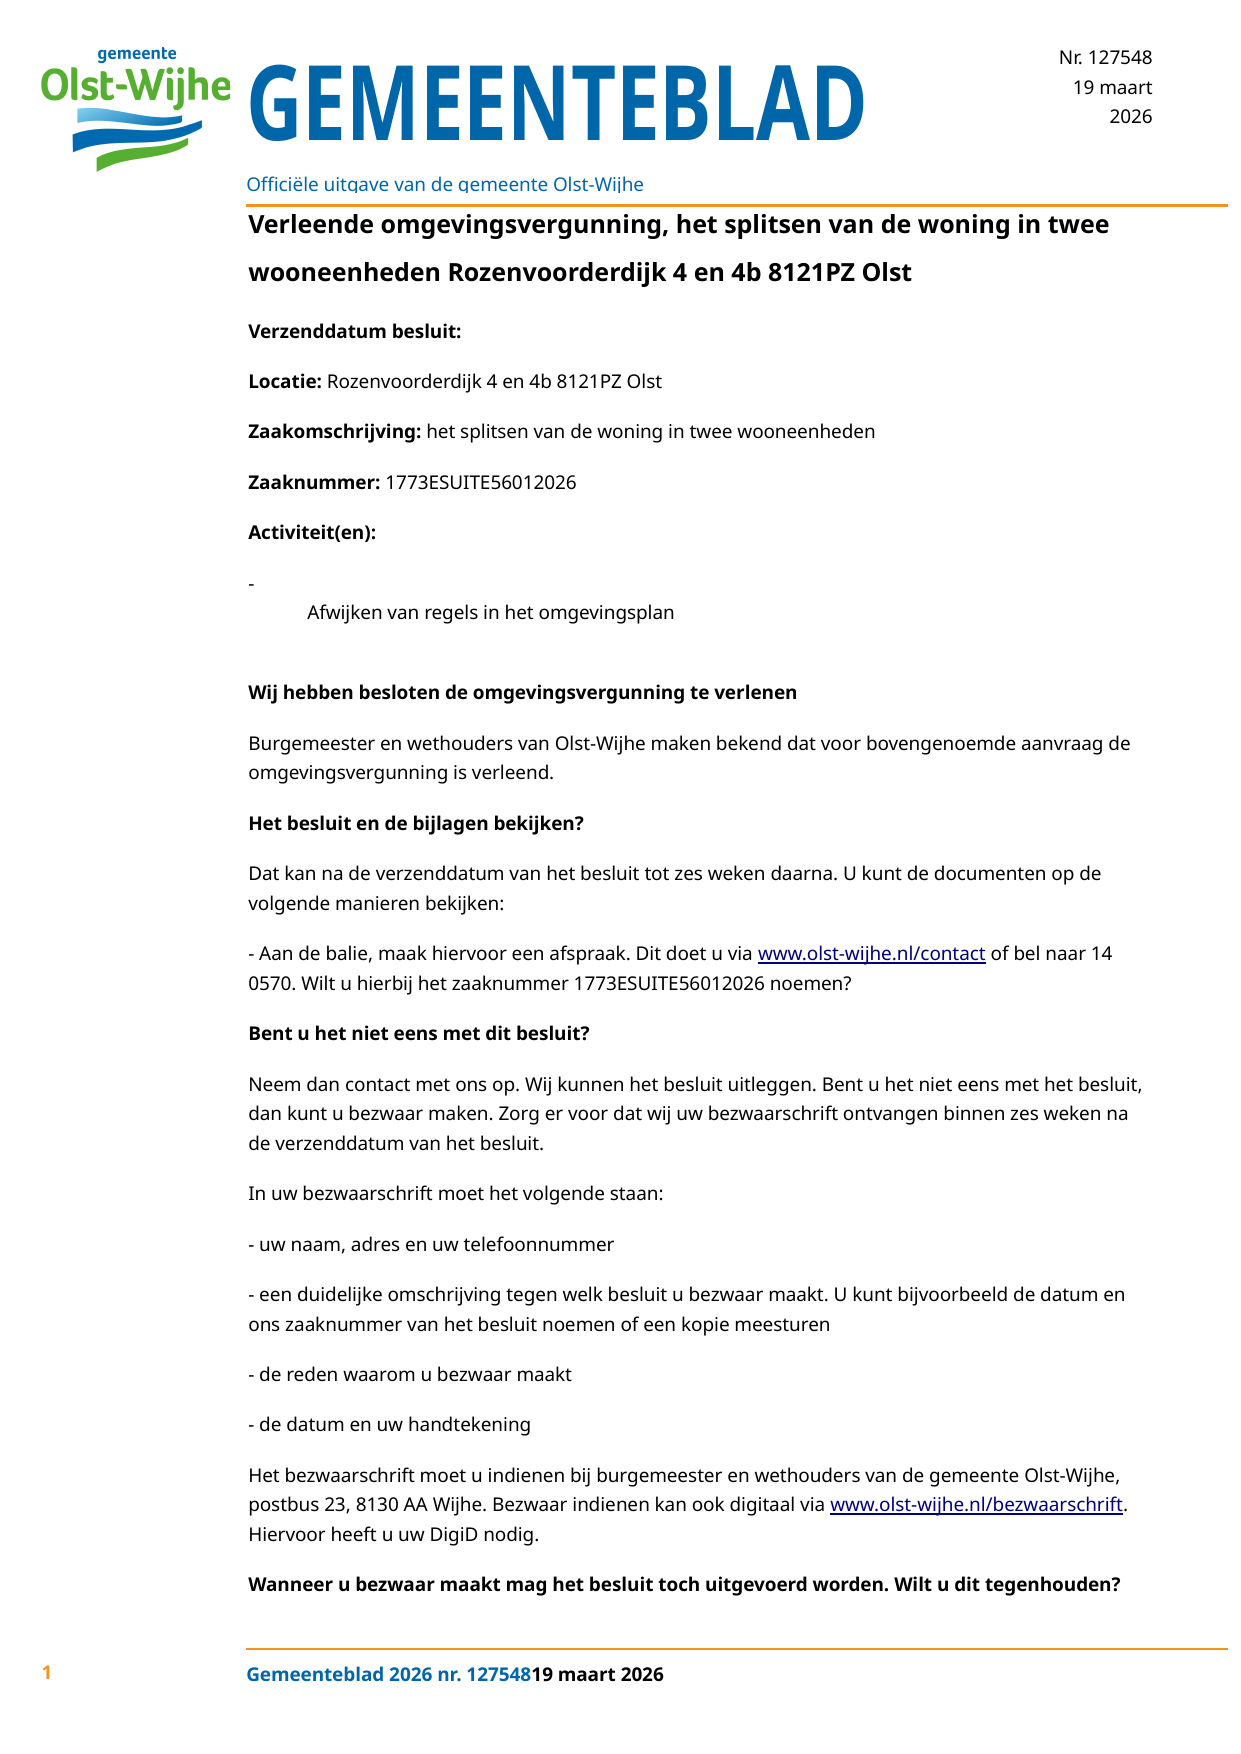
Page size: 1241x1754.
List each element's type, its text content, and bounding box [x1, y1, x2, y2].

text - de reden waarom u bezwaar maakt [248, 1361, 1152, 1387]
text Bent u het niet eens met dit besluit? [248, 1020, 1152, 1046]
text Het bezwaarschrift moet u indienen bij burgemeester en wethouders van de gemeente Olst-Wijhe, postbus 23, 8130 AA Wijhe. Bezwaar indienen kan ook digitaal via www.olst-wijhe.nl/bezwaarschrift. Hiervoor heeft u uw DigiD nodig. [248, 1462, 1152, 1547]
text Dat kan na de verzenddatum van het besluit tot zes weken daarna. U kunt de documenten op de volgende manieren bekijken: [248, 860, 1152, 916]
text Wij hebben besloten de omgevingsvergunning te verlenen [248, 679, 1152, 705]
text Locatie: Rozenvoorderdijk 4 en 4b 8121PZ Olst [248, 368, 1152, 394]
text - Aan de balie, maak hiervoor een afspraak. Dit doet u via www.olst-wijhe.nl/contact of bel naar 14 0570. Wilt u hierbij het zaaknummer 1773ESUITE56012026 noemen? [248, 940, 1152, 996]
text Neem dan contact met ons op. Wij kunnen het besluit uitleggen. Bent u het niet eens met het besluit, dan kunt u bezwaar maken. Zorg er voor dat wij uw bezwaarschrift ontvangen binnen zes weken na de verzenddatum van het besluit. [248, 1071, 1152, 1156]
text - uw naam, adres en uw telefoonnummer [248, 1231, 1152, 1257]
text Activiteit(en): [248, 519, 1152, 545]
text Wanneer u bezwaar maakt mag het besluit toch uitgevoerd worden. Wilt u dit tegenhouden? [248, 1572, 1152, 1597]
text Zaaknummer: 1773ESUITE56012026 [248, 469, 1152, 495]
text Zaakomschrijving: het splitsen van de woning in twee wooneenheden [248, 419, 1152, 444]
picture [41, 47, 231, 172]
text In uw bezwaarschrift moet het volgende staan: [248, 1180, 1152, 1206]
text Het besluit en de bijlagen bekijken? [248, 810, 1152, 836]
text Burgemeester en wethouders van Olst-Wijhe maken bekend dat voor bovengenoemde aanvraag de omgevingsvergunning is verleend. [248, 730, 1152, 785]
text - de datum en uw handtekening [248, 1412, 1152, 1437]
list Afwijken van regels in het omgevingsplan [248, 599, 1152, 625]
text Verzenddatum besluit: [248, 318, 1152, 344]
text - een duidelijke omschrijving tegen welk besluit u bezwaar maakt. U kunt bijvoorbeeld de datum en ons zaaknummer van het besluit noemen of een kopie meesturen [248, 1281, 1152, 1337]
text Verleende omgevingsvergunning, het splitsen van de woning in twee wooneenheden Rozenvoorderdijk 4 en 4b 8121PZ Olst [248, 207, 1152, 288]
